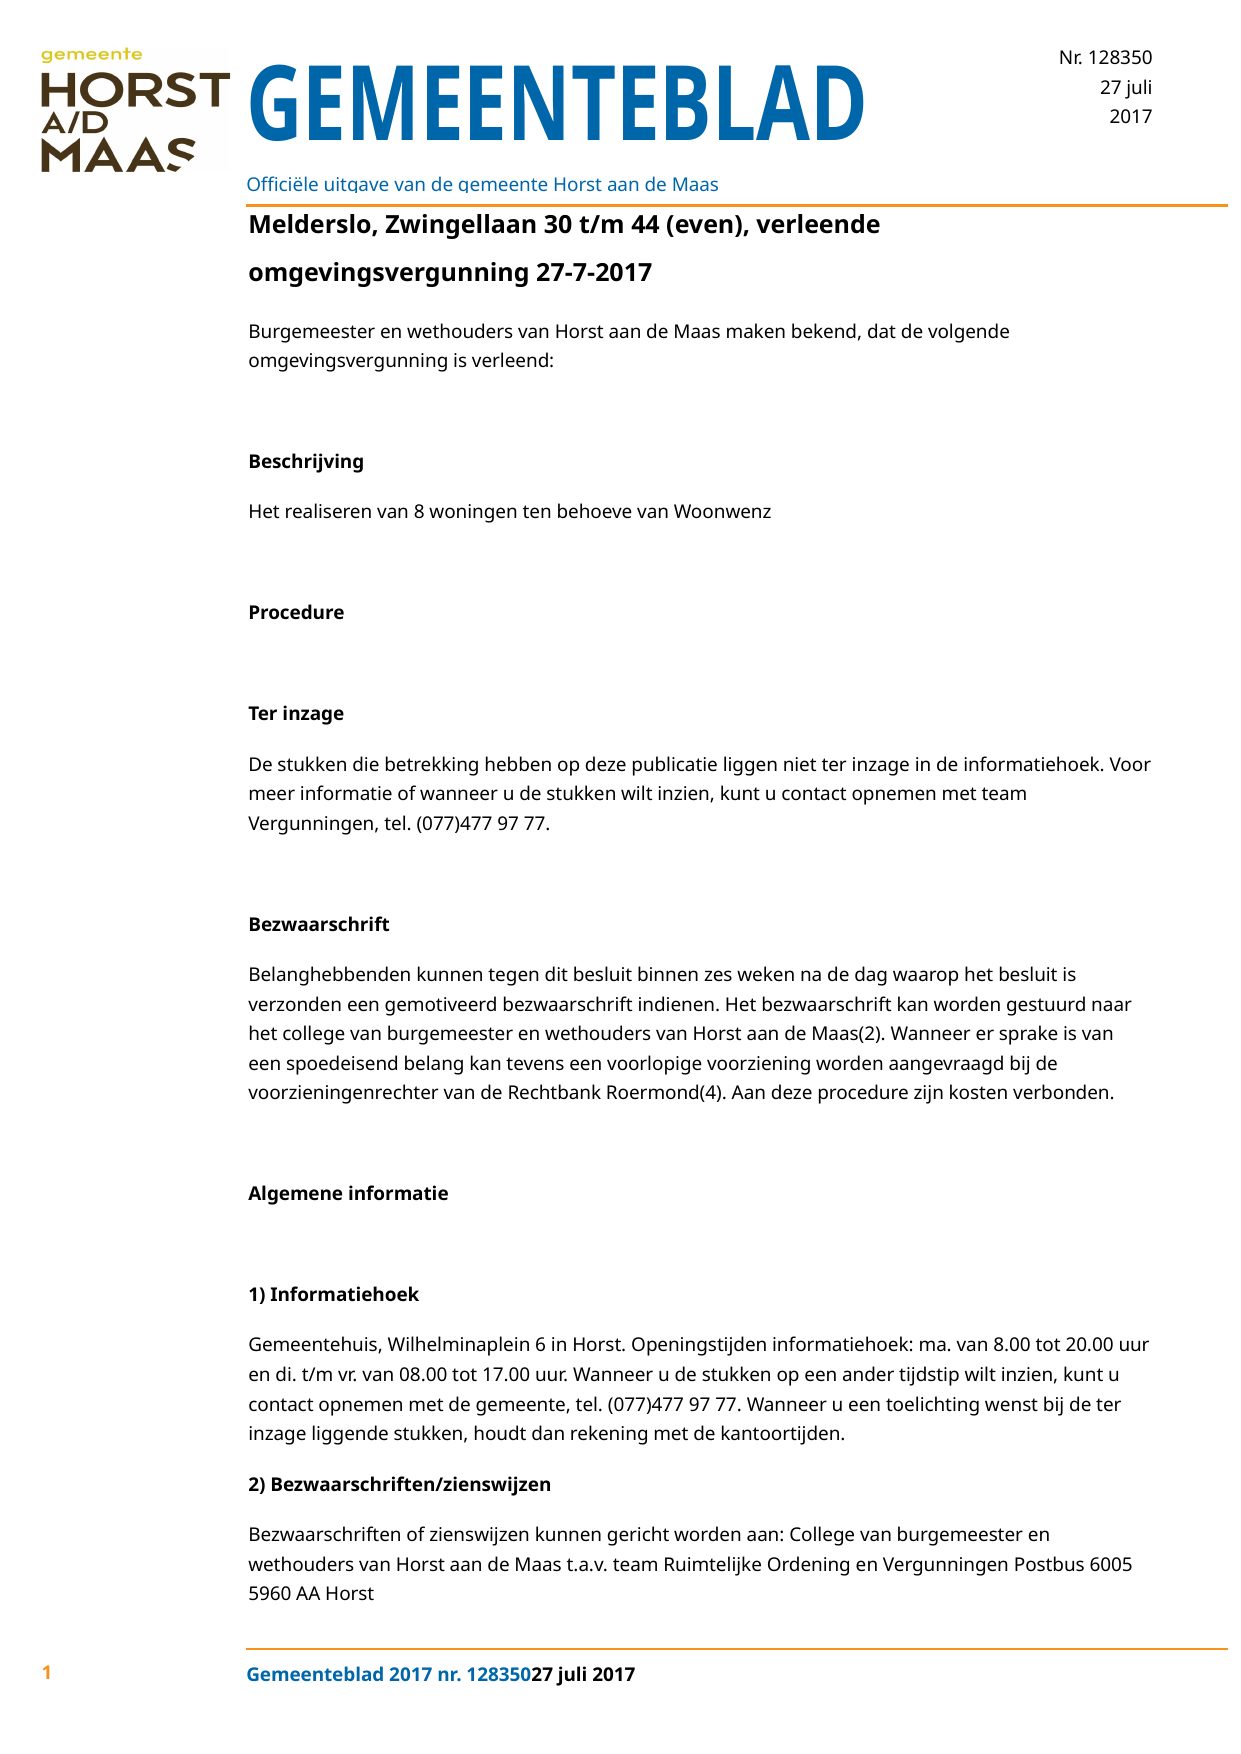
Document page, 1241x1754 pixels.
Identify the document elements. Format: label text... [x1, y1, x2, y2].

text Algemene informatie [248, 1180, 1152, 1206]
text 1) Informatiehoek [248, 1281, 1152, 1307]
text Ter inzage [248, 700, 1152, 726]
text Melderslo, Zwingellaan 30 t/m 44 (even), verleende omgevingsvergunning 27-7-2017 [248, 207, 1152, 288]
picture [41, 47, 231, 172]
text Burgemeester en wethouders van Horst aan de Maas maken bekend, dat de volgende omgevingsvergunning is verleend: [248, 318, 1152, 373]
text Belanghebbenden kunnen tegen dit besluit binnen zes weken na de dag waarop het besluit is verzonden een gemotiveerd bezwaarschrift indienen. Het bezwaarschrift kan worden gestuurd naar het college van burgemeester en wethouders van Horst aan de Maas(2). Wanneer er sprake is van een spoedeisend belang kan tevens een voorlopige voorziening worden aangevraagd bij de voorzieningenrechter van de Rechtbank Roermond(4). Aan deze procedure zijn kosten verbonden. [248, 961, 1152, 1105]
text Gemeentehuis, Wilhelminaplein 6 in Horst. Openingstijden informatiehoek: ma. van 8.00 tot 20.00 uur en di. t/m vr. van 08.00 tot 17.00 uur. Wanneer u de stukken op een ander tijdstip wilt inzien, kunt u contact opnemen met de gemeente, tel. (077)477 97 77. Wanneer u een toelichting wenst bij de ter inzage liggende stukken, houdt dan rekening met de kantoortijden. [248, 1332, 1152, 1446]
text Het realiseren van 8 woningen ten behoeve van Woonwenz [248, 499, 1152, 524]
text Bezwaarschrift [248, 911, 1152, 937]
text 2) Bezwaarschriften/zienswijzen [248, 1471, 1152, 1497]
text Beschrijving [248, 448, 1152, 474]
text Procedure [248, 599, 1152, 625]
text De stukken die betrekking hebben op deze publicatie liggen niet ter inzage in de informatiehoek. Voor meer informatie of wanneer u de stukken wilt inzien, kunt u contact opnemen met team Vergunningen, tel. (077)477 97 77. [248, 751, 1152, 836]
text Bezwaarschriften of zienswijzen kunnen gericht worden aan: College van burgemeester en wethouders van Horst aan de Maas t.a.v. team Ruimtelijke Ordening en Vergunningen Postbus 6005 5960 AA Horst [248, 1521, 1152, 1606]
